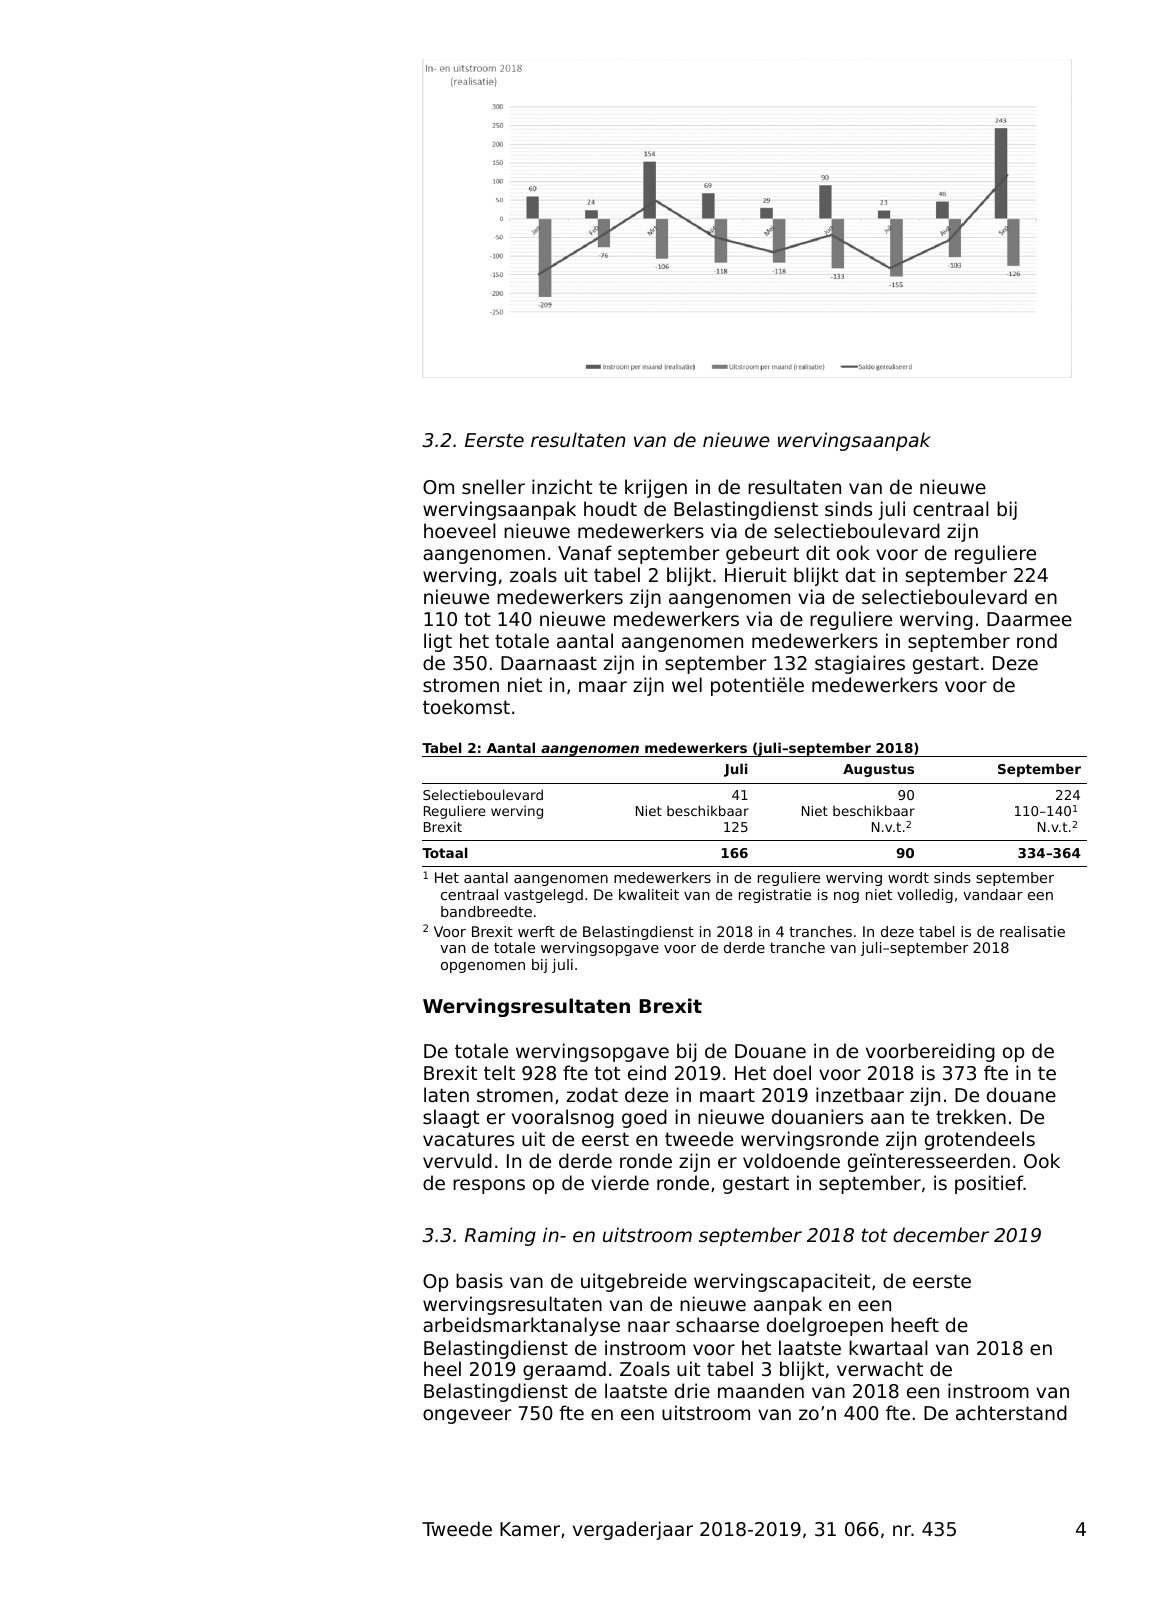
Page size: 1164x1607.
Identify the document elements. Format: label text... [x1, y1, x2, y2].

table_cell 166 [588, 841, 754, 866]
table_cell N.v.t.2 [754, 820, 921, 840]
table_cell Niet beschikbaar [588, 804, 754, 819]
table_cell Brexit [422, 820, 588, 840]
picture [422, 59, 1072, 378]
table_header Tabel 2: Aantal aangenomen medewerkers (juli–september 2018) [422, 741, 1087, 756]
table_cell 224 [921, 784, 1087, 804]
table_cell September [921, 757, 1087, 782]
table_cell 334–364 [921, 841, 1087, 866]
text Op basis van de uitgebreide wervingscapaciteit, de eerste wervingsresultaten van de nieuwe aanpak en een arbeidsmarktanalyse naar schaarse doelgroepen heeft de Belastingdienst de instroom voor het laatste kwartaal van 2018 en heel 2019 geraamd. Zoals uit tabel 3 blijkt, verwacht de Belastingdienst de laatste drie maanden van 2018 een instroom van ongeveer 750 fte en een uitstroom van zo’n 400 fte. De achterstand [422, 1271, 1087, 1425]
subtitle 3.3. Raming in- en uitstroom september 2018 tot december 2019 [422, 1224, 1087, 1246]
table_cell [422, 757, 588, 782]
table_cell Selectieboulevard [422, 784, 588, 804]
table_cell 41 [588, 784, 754, 804]
text De totale wervingsopgave bij de Douane in de voorbereiding op de Brexit telt 928 fte tot eind 2019. Het doel voor 2018 is 373 fte in te laten stromen, zodat deze in maart 2019 inzetbaar zijn. De douane slaagt er vooralsnog goed in nieuwe douaniers aan te trekken. De vacatures uit de eerst en tweede wervingsronde zijn grotendeels vervuld. In de derde ronde zijn er voldoende geïnteresseerden. Ook de respons op de vierde ronde, gestart in september, is positief. [422, 1041, 1087, 1194]
table_cell 125 [588, 820, 754, 840]
text Om sneller inzicht te krijgen in de resultaten van de nieuwe wervingsaanpak houdt de Belastingdienst sinds juli centraal bij hoeveel nieuwe medewerkers via de selectieboulevard zijn aangenomen. Vanaf september gebeurt dit ook voor de reguliere werving, zoals uit tabel 2 blijkt. Hieruit blijkt dat in september 224 nieuwe medewerkers zijn aangenomen via de selectieboulevard en 110 tot 140 nieuwe medewerkers via de reguliere werving. Daarmee ligt het totale aantal aangenomen medewerkers in september rond de 350. Daarnaast zijn in september 132 stagiaires gestart. Deze stromen niet in, maar zijn wel potentiële medewerkers voor de toekomst. [422, 477, 1087, 719]
subtitle 3.2. Eerste resultaten van de nieuwe wervingsaanpak [422, 430, 1087, 452]
subtitle Wervingsresultaten Brexit [422, 996, 1087, 1018]
table_cell Reguliere werving [422, 804, 588, 819]
table_cell Augustus [754, 757, 921, 782]
table_cell 90 [754, 784, 921, 804]
table_cell Totaal [422, 841, 588, 866]
table_cell Niet beschikbaar [754, 804, 921, 819]
table_cell 110–1401 [921, 804, 1087, 819]
table_cell Juli [588, 757, 754, 782]
table_cell 90 [754, 841, 921, 866]
table_cell 1 Het aantal aangenomen medewerkers in de reguliere werving wordt sinds september centraal vastgelegd. De kwaliteit van de registratie is nog niet volledig, vandaar een bandbreedte. 2 Voor Brexit werft de Belastingdienst in 2018 in 4 tranches. In deze tabel is de realisatie van de totale wervingsopgave voor de derde tranche van juli–september 2018 opgenomen bij juli. [422, 867, 1087, 974]
table_cell N.v.t.2 [921, 820, 1087, 840]
